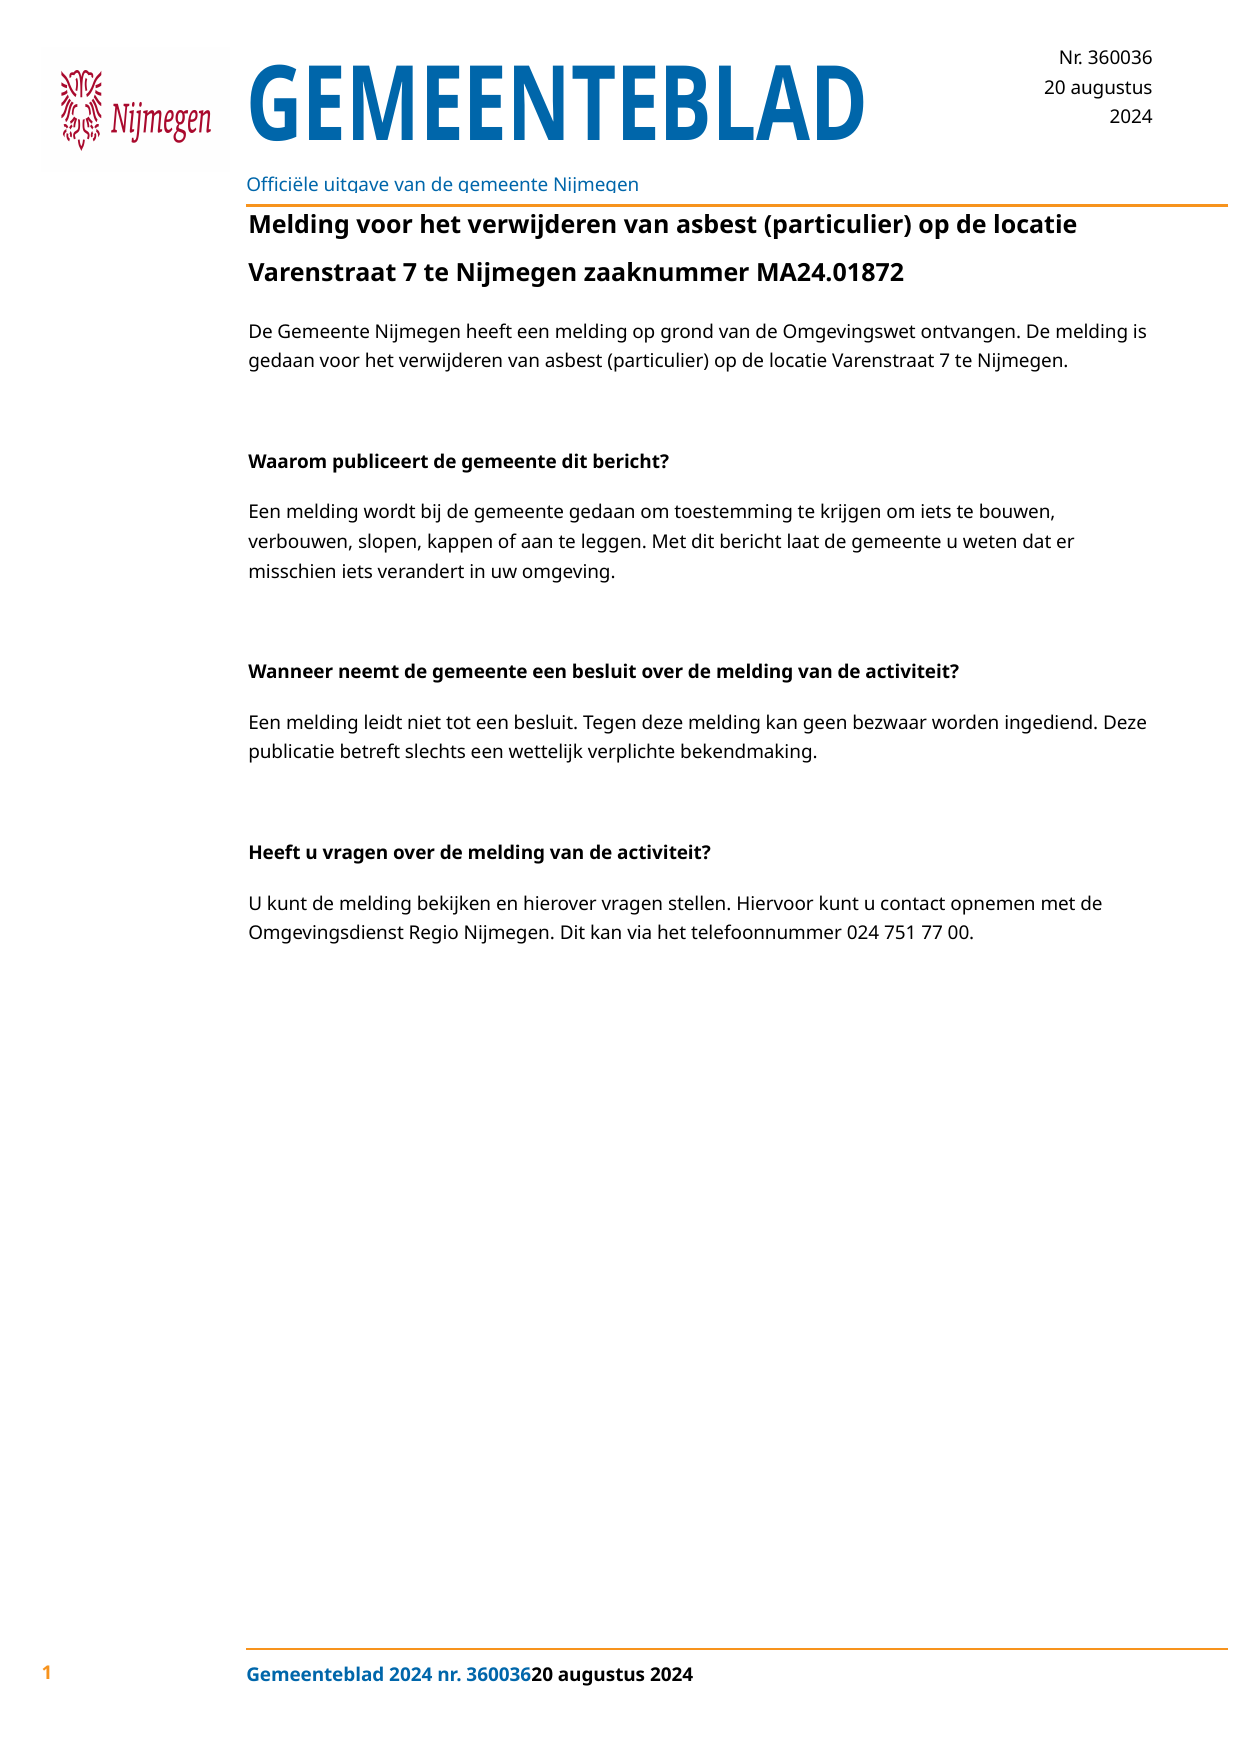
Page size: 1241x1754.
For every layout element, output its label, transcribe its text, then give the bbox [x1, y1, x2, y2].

text Waarom publiceert de gemeente dit bericht? [248, 448, 1152, 474]
text U kunt de melding bekijken en hierover vragen stellen. Hiervoor kunt u contact opnemen met de Omgevingsdienst Regio Nijmegen. Dit kan via het telefoonnummer 024 751 77 00. [248, 890, 1152, 945]
text Een melding wordt bij de gemeente gedaan om toestemming te krijgen om iets te bouwen, verbouwen, slopen, kappen of aan te leggen. Met dit bericht laat de gemeente u weten dat er misschien iets verandert in uw omgeving. [248, 499, 1152, 584]
text Een melding leidt niet tot een besluit. Tegen deze melding kan geen bezwaar worden ingediend. Deze publicatie betreft slechts een wettelijk verplichte bekendmaking. [248, 709, 1152, 764]
text Heeft u vragen over de melding van de activiteit? [248, 839, 1152, 865]
text Melding voor het verwijderen van asbest (particulier) op de locatie Varenstraat 7 te Nijmegen zaaknummer MA24.01872 [248, 207, 1152, 288]
picture [41, 47, 231, 172]
text Wanneer neemt de gemeente een besluit over de melding van de activiteit? [248, 659, 1152, 684]
text De Gemeente Nijmegen heeft een melding op grond van de Omgevingswet ontvangen. De melding is gedaan voor het verwijderen van asbest (particulier) op de locatie Varenstraat 7 te Nijmegen. [248, 318, 1152, 373]
